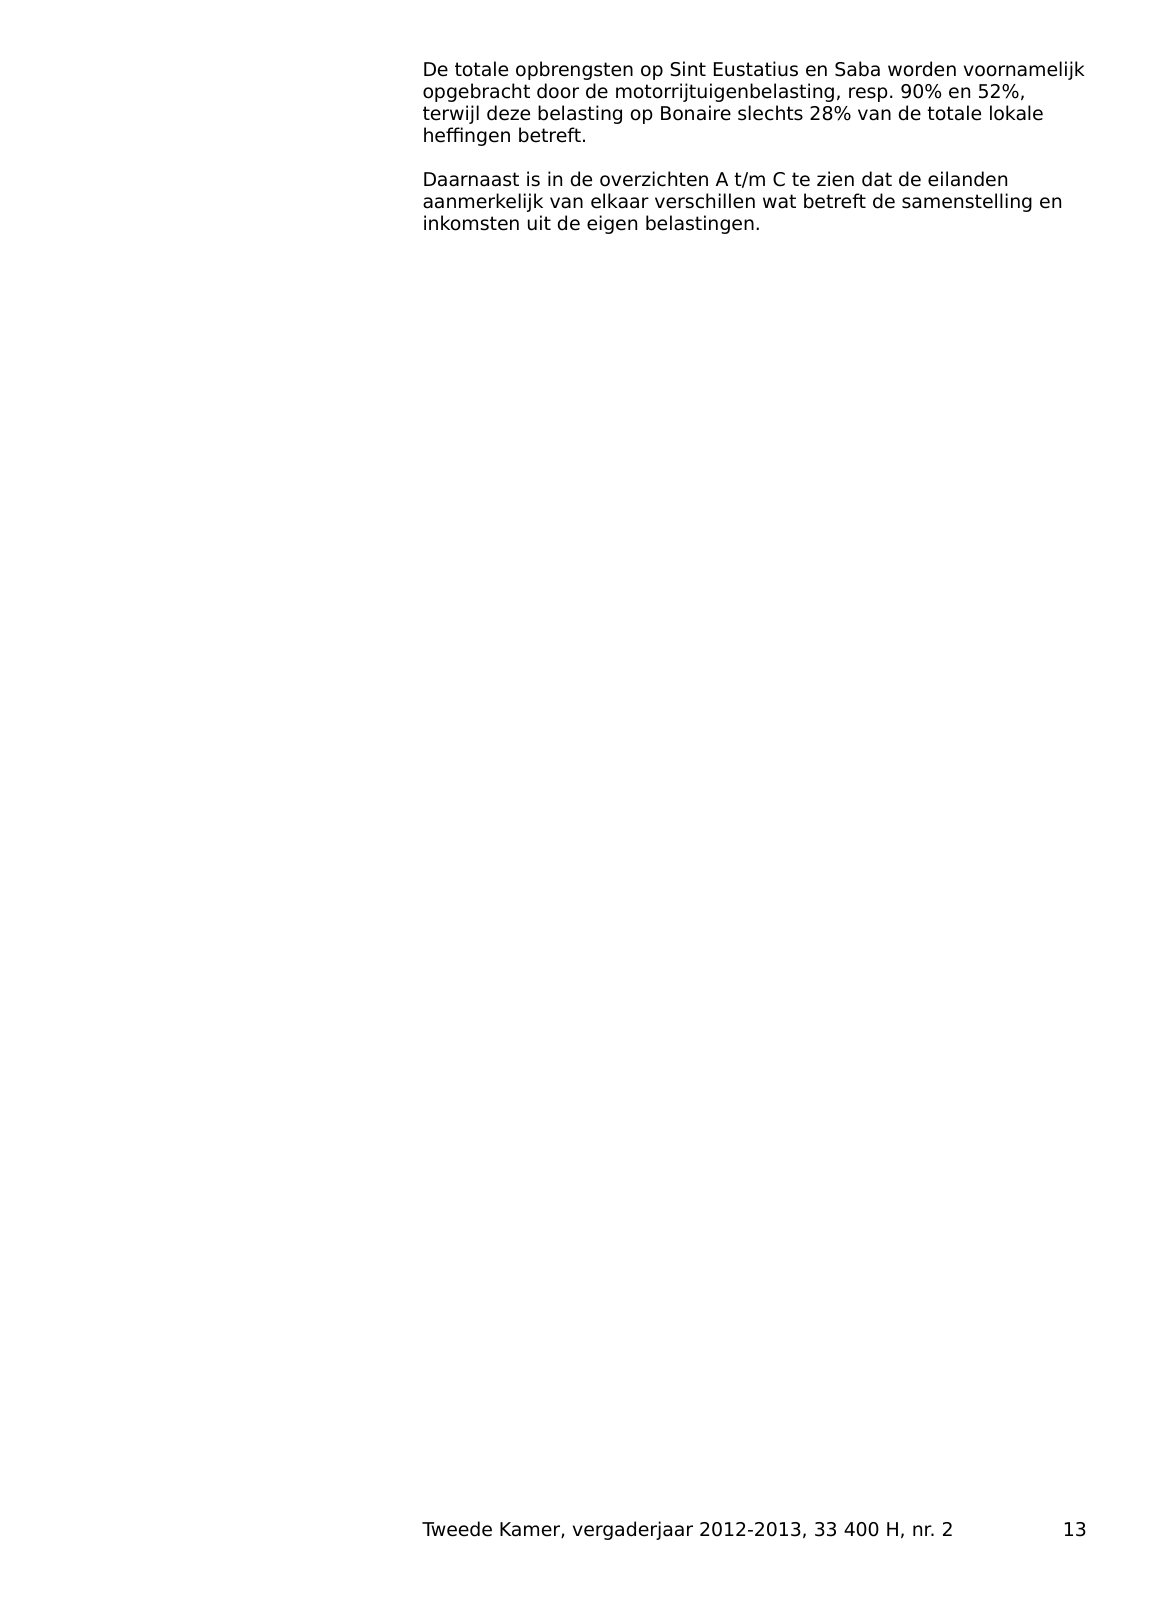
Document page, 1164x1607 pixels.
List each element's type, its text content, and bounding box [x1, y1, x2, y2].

text De totale opbrengsten op Sint Eustatius en Saba worden voornamelijk opgebracht door de motorrijtuigenbelasting, resp. 90% en 52%, terwijl deze belasting op Bonaire slechts 28% van de totale lokale heffingen betreft. [422, 59, 1087, 147]
text Daarnaast is in de overzichten A t/m C te zien dat de eilanden aanmerkelijk van elkaar verschillen wat betreft de samenstelling en inkomsten uit de eigen belastingen. [422, 169, 1087, 235]
